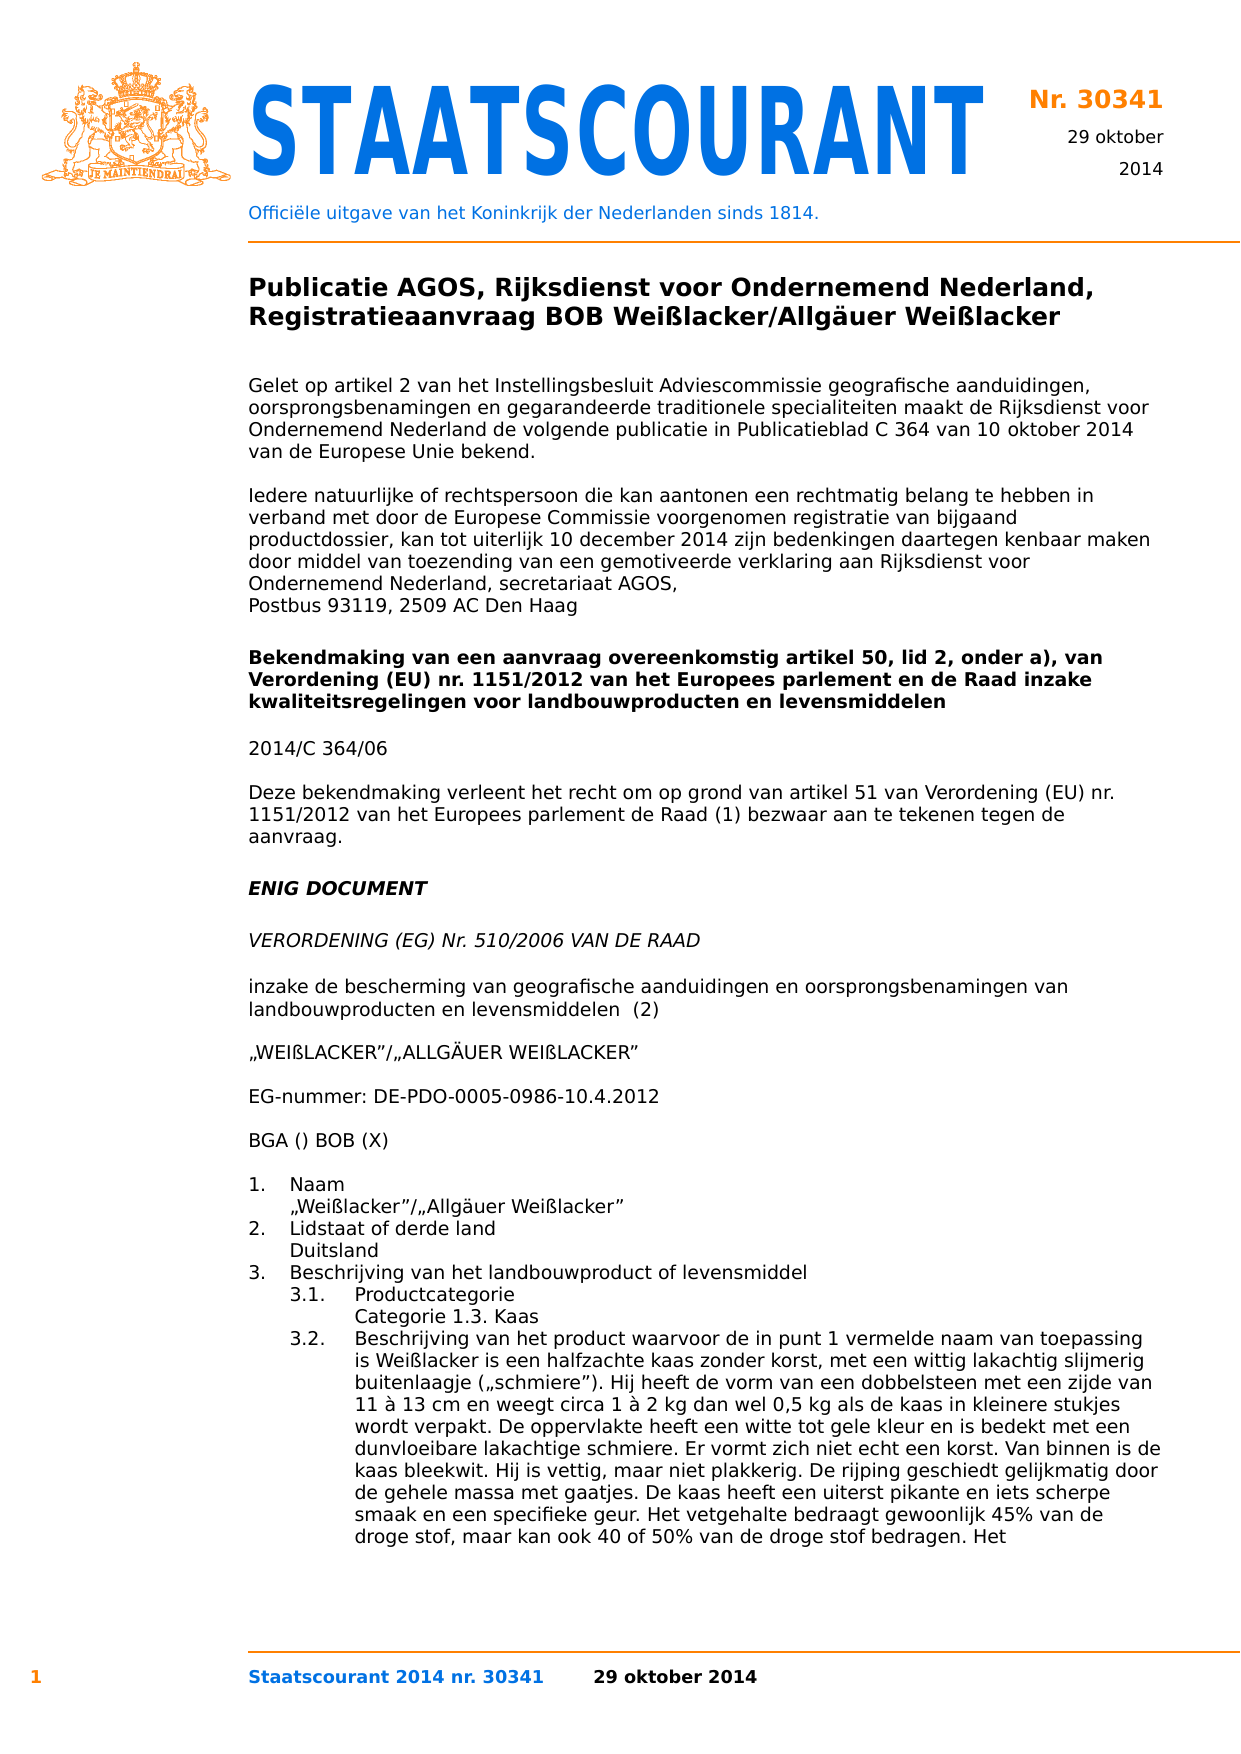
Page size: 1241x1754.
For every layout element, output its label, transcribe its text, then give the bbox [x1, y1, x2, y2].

subtitle ENIG DOCUMENT [248, 877, 1163, 899]
table_cell 29 oktober [998, 121, 1240, 153]
text 3.1. Productcategorie [289, 1284, 1163, 1306]
text 1. Naam [248, 1174, 1163, 1196]
text Deze bekendmaking verleent het recht om op grond van artikel 51 van Verordening (EU) nr. 1151/2012 van het Europees parlement de Raad (1) bezwaar aan te tekenen tegen de aanvraag. [248, 782, 1163, 847]
text inzake de bescherming van geografische aanduidingen en oorsprongsbenamingen van landbouwproducten en levensmiddelen (2) [248, 976, 1163, 1020]
text 3. Beschrijving van het landbouwproduct of levensmiddel [248, 1262, 1163, 1284]
text Iedere natuurlijke of rechtspersoon die kan aantonen een rechtmatig belang te hebben in verband met door de Europese Commissie voorgenomen registratie van bijgaand productdossier, kan tot uiterlijk 10 december 2014 zijn bedenkingen daartegen kenbaar maken door middel van toezending van een gemotiveerde verklaring aan Rijksdienst voor Ondernemend Nederland, secretariaat AGOS, [248, 485, 1163, 595]
text 2. Lidstaat of derde land [248, 1218, 1163, 1240]
subtitle Bekendmaking van een aanvraag overeenkomstig artikel 50, lid 2, onder a), van Verordening (EU) nr. 1151/2012 van het Europees parlement en de Raad inzake kwaliteitsregelingen voor landbouwproducten en levensmiddelen [248, 647, 1163, 713]
text „Weißlacker”/„Allgäuer Weißlacker” [289, 1196, 1163, 1218]
picture [41, 62, 231, 186]
table_header STAATSCOURANT [248, 62, 998, 203]
text 3.2. Beschrijving van het product waarvoor de in punt 1 vermelde naam van toepassing is Weißlacker is een halfzachte kaas zonder korst, met een wittig lakachtig slijmerig buitenlaagje („schmiere”). Hij heeft de vorm van een dobbelsteen met een zijde van 11 à 13 cm en weegt circa 1 à 2 kg dan wel 0,5 kg als de kaas in kleinere stukjes wordt verpakt. De oppervlakte heeft een witte tot gele kleur en is bedekt met een dunvloeibare lakachtige schmiere. Er vormt zich niet echt een korst. Van binnen is de kaas bleekwit. Hij is vettig, maar niet plakkerig. De rijping geschiedt gelijkmatig door de gehele massa met gaatjes. De kaas heeft een uiterst pikante en iets scherpe smaak en een specifieke geur. Het vetgehalte bedraagt gewoonlijk 45% van de droge stof, maar kan ook 40 of 50% van de droge stof bedragen. Het [289, 1328, 1163, 1547]
subtitle Publicatie AGOS, Rijksdienst voor Ondernemend Nederland, Registratieaanvraag BOB Weißlacker/Allgäuer Weißlacker [248, 273, 1163, 331]
text „WEIßLACKER”/„ALLGÄUER WEIßLACKER” [248, 1042, 1163, 1064]
text EG-nummer: DE-PDO-0005-0986-10.4.2012 [248, 1086, 1163, 1108]
table_header Nr. 30341 [998, 62, 1240, 121]
table_header [25, 62, 248, 241]
table_cell 2014 [998, 153, 1240, 203]
text BGA () BOB (X) [248, 1130, 1163, 1152]
table_cell Officiële uitgave van het Koninkrijk der Nederlanden sinds 1814. [248, 203, 1240, 241]
text Gelet op artikel 2 van het Instellingsbesluit Adviescommissie geografische aanduidingen, oorsprongsbenamingen en gegarandeerde traditionele specialiteiten maakt de Rijksdienst voor Ondernemend Nederland de volgende publicatie in Publicatieblad C 364 van 10 oktober 2014 van de Europese Unie bekend. [248, 375, 1163, 463]
text Duitsland [289, 1240, 1163, 1262]
subtitle VERORDENING (EG) Nr. 510/2006 VAN DE RAAD [248, 929, 1163, 951]
text 2014/C 364/06 [248, 738, 1163, 760]
text Categorie 1.3. Kaas [354, 1306, 1163, 1328]
text Postbus 93119, 2509 AC Den Haag [248, 595, 1163, 617]
